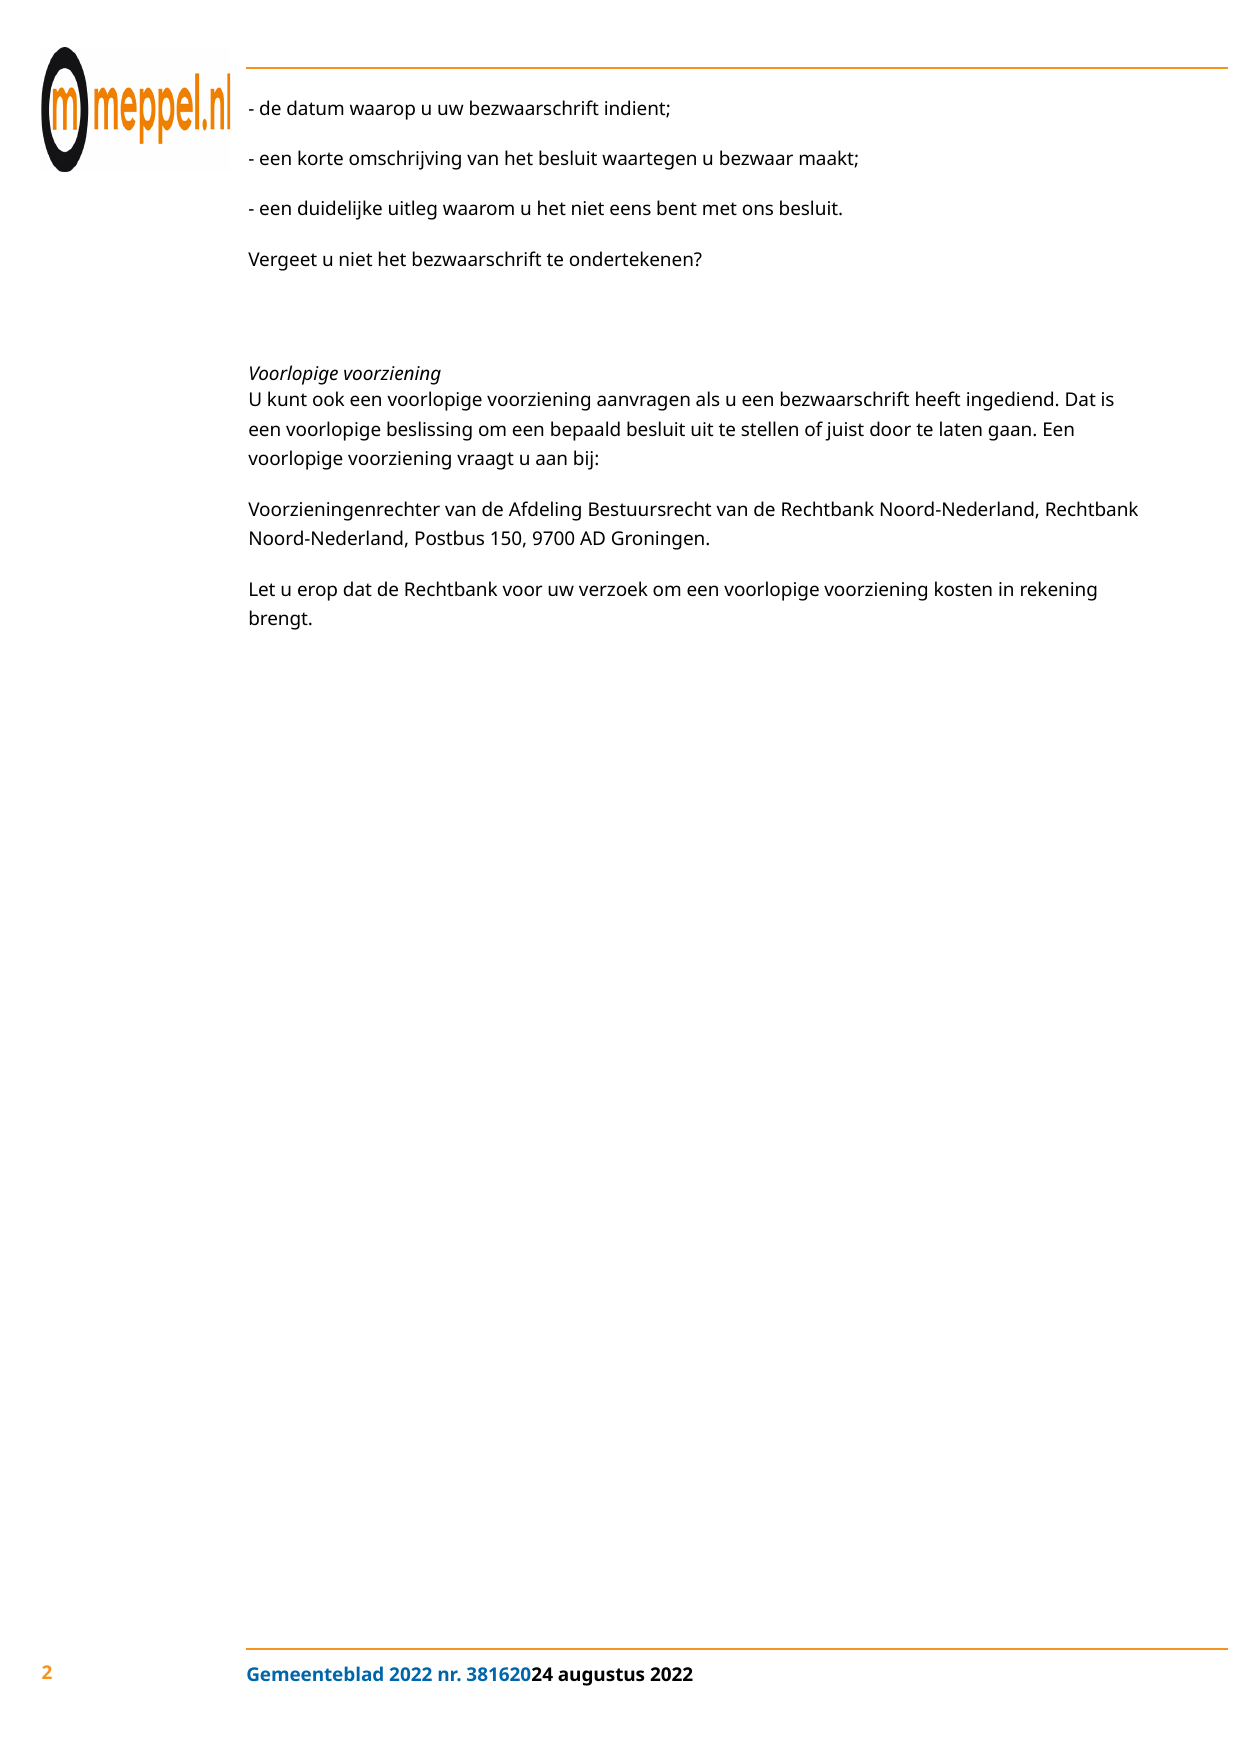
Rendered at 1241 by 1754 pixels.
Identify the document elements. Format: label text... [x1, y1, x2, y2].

text - een korte omschrijving van het besluit waartegen u bezwaar maakt; [248, 145, 1152, 171]
text Vergeet u niet het bezwaarschrift te ondertekenen? [248, 246, 1152, 272]
text - een duidelijke uitleg waarom u het niet eens bent met ons besluit. [248, 196, 1152, 221]
text - de datum waarop u uw bezwaarschrift indient; [248, 95, 1152, 121]
text Let u erop dat de Rechtbank voor uw verzoek om een voorlopige voorziening kosten in rekening brengt. [248, 576, 1152, 631]
text Voorzieningenrechter van de Afdeling Bestuursrecht van de Rechtbank Noord-Nederland, Rechtbank Noord-Nederland, Postbus 150, 9700 AD Groningen. [248, 496, 1152, 551]
text U kunt ook een voorlopige voorziening aanvragen als u een bezwaarschrift heeft ingediend. Dat is een voorlopige beslissing om een bepaald besluit uit te stellen of juist door te laten gaan. Een voorlopige voorziening vraagt u aan bij: [248, 386, 1152, 471]
text Voorlopige voorziening [248, 360, 1152, 386]
picture [41, 47, 231, 172]
